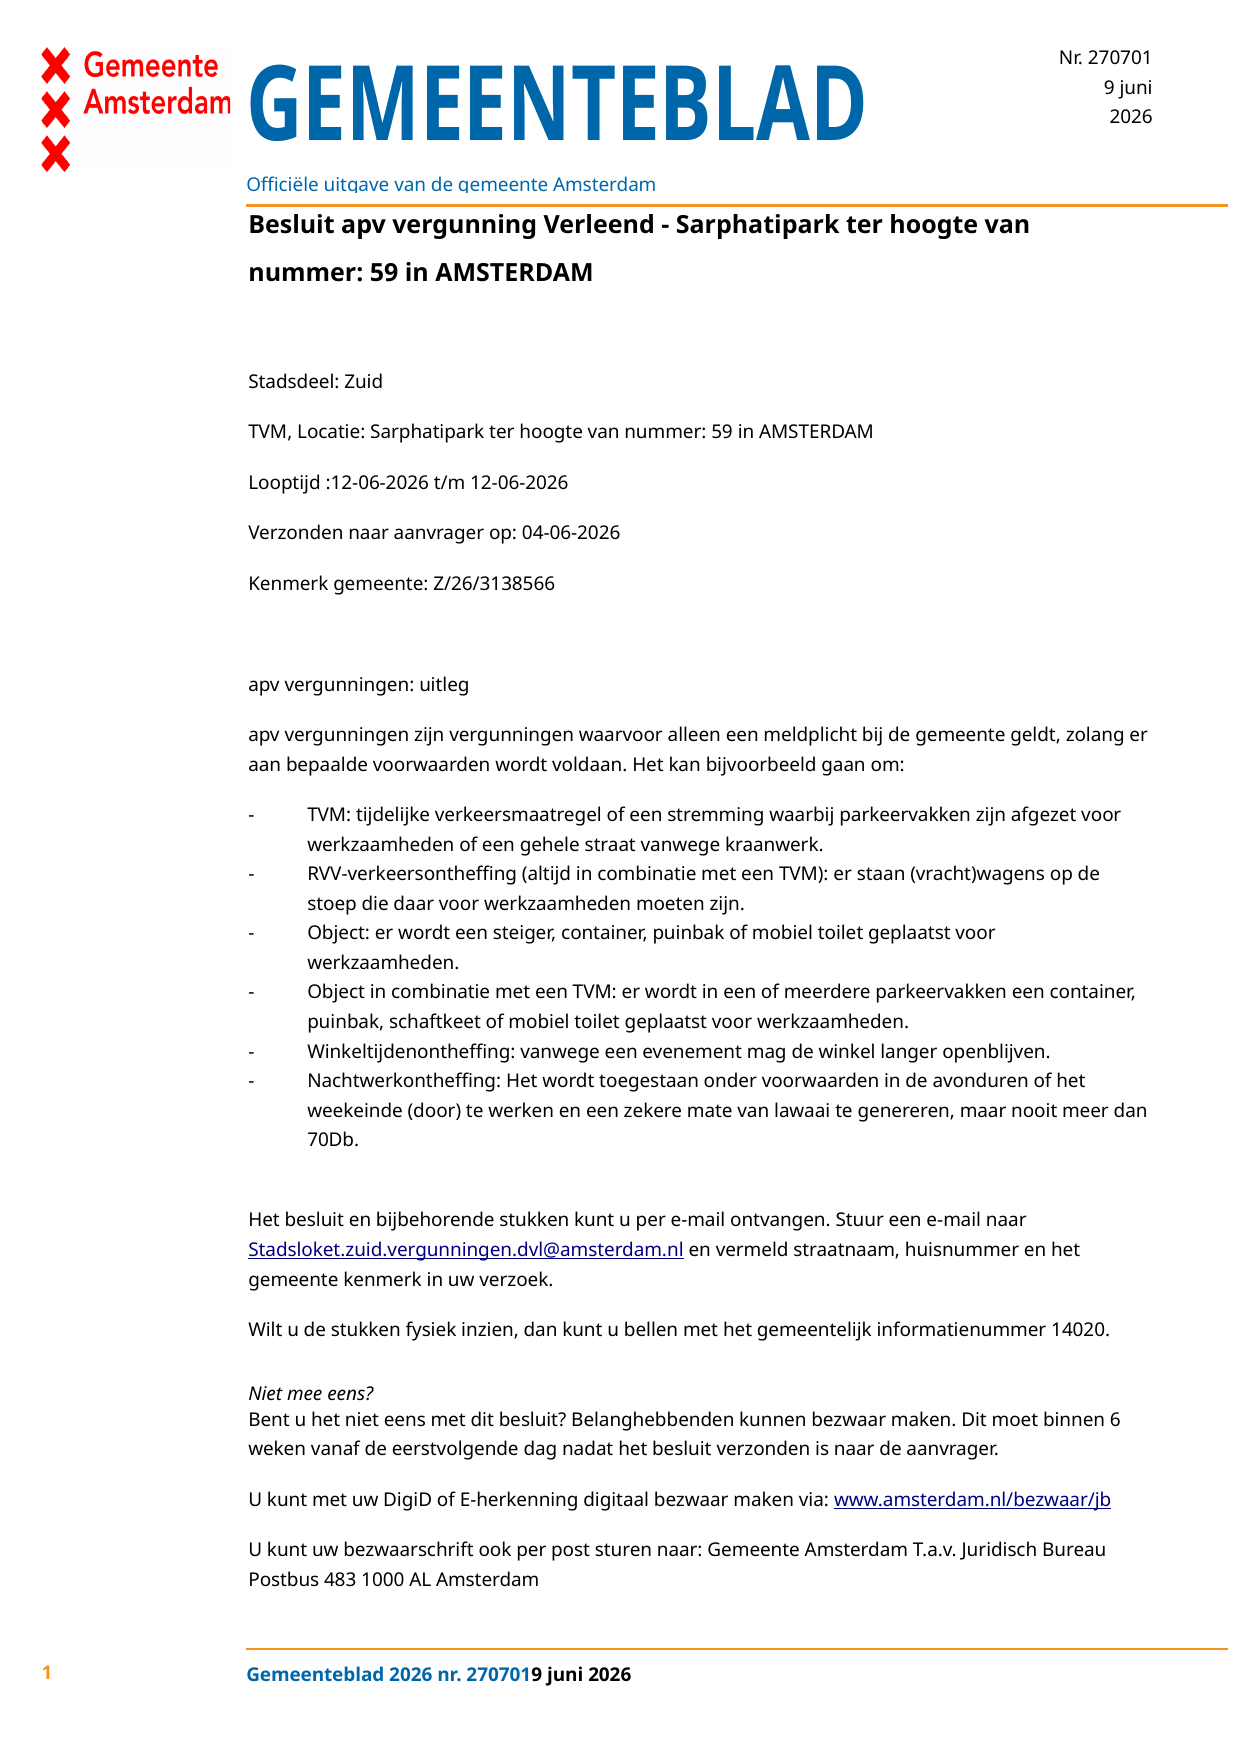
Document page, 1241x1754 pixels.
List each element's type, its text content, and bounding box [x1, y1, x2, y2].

text Bent u het niet eens met dit besluit? Belanghebbenden kunnen bezwaar maken. Dit moet binnen 6 weken vanaf de eerstvolgende dag nadat het besluit verzonden is naar de aanvrager. [248, 1406, 1152, 1461]
list Winkeltijdenontheffing: vanwege een evenement mag de winkel langer openblijven. [248, 1038, 1152, 1064]
text U kunt met uw DigiD of E-herkenning digitaal bezwaar maken via: www.amsterdam.nl/bezwaar/jb [248, 1486, 1152, 1512]
text Kenmerk gemeente: Z/26/3138566 [248, 570, 1152, 596]
text Niet mee eens? [248, 1380, 1152, 1406]
text Wilt u de stukken fysiek inzien, dan kunt u bellen met het gemeentelijk informatienummer 14020. [248, 1316, 1152, 1342]
list TVM: tijdelijke verkeersmaatregel of een stremming waarbij parkeervakken zijn afgezet voor werkzaamheden of een gehele straat vanwege kraanwerk. [248, 801, 1152, 857]
list RVV-verkeersontheffing (altijd in combinatie met een TVM): er staan (vracht)wagens op de stoep die daar voor werkzaamheden moeten zijn. [248, 860, 1152, 916]
text apv vergunningen: uitleg [248, 671, 1152, 697]
text Besluit apv vergunning Verleend - Sarphatipark ter hoogte van nummer: 59 in AMSTERDAM [248, 207, 1152, 288]
text apv vergunningen zijn vergunningen waarvoor alleen een meldplicht bij de gemeente geldt, zolang er aan bepaalde voorwaarden wordt voldaan. Het kan bijvoorbeeld gaan om: [248, 721, 1152, 777]
text TVM, Locatie: Sarphatipark ter hoogte van nummer: 59 in AMSTERDAM [248, 419, 1152, 444]
text Stadsdeel: Zuid [248, 368, 1152, 394]
text Looptijd :12-06-2026 t/m 12-06-2026 [248, 469, 1152, 495]
list Object: er wordt een steiger, container, puinbak of mobiel toilet geplaatst voor werkzaamheden. [248, 919, 1152, 975]
text Verzonden naar aanvrager op: 04-06-2026 [248, 519, 1152, 545]
list Nachtwerkontheffing: Het wordt toegestaan onder voorwaarden in de avonduren of het weekeinde (door) te werken en een zekere mate van lawaai te genereren, maar nooit meer dan 70Db. [248, 1067, 1152, 1152]
text Het besluit en bijbehorende stukken kunt u per e-mail ontvangen. Stuur een e-mail naar Stadsloket.zuid.vergunningen.dvl@amsterdam.nl en vermeld straatnaam, huisnummer en het gemeente kenmerk in uw verzoek. [248, 1207, 1152, 1292]
list Object in combinatie met een TVM: er wordt in een of meerdere parkeervakken een container, puinbak, schaftkeet of mobiel toilet geplaatst voor werkzaamheden. [248, 979, 1152, 1034]
text U kunt uw bezwaarschrift ook per post sturen naar: Gemeente Amsterdam T.a.v. Juridisch Bureau Postbus 483 1000 AL Amsterdam [248, 1536, 1152, 1592]
picture [41, 47, 231, 172]
